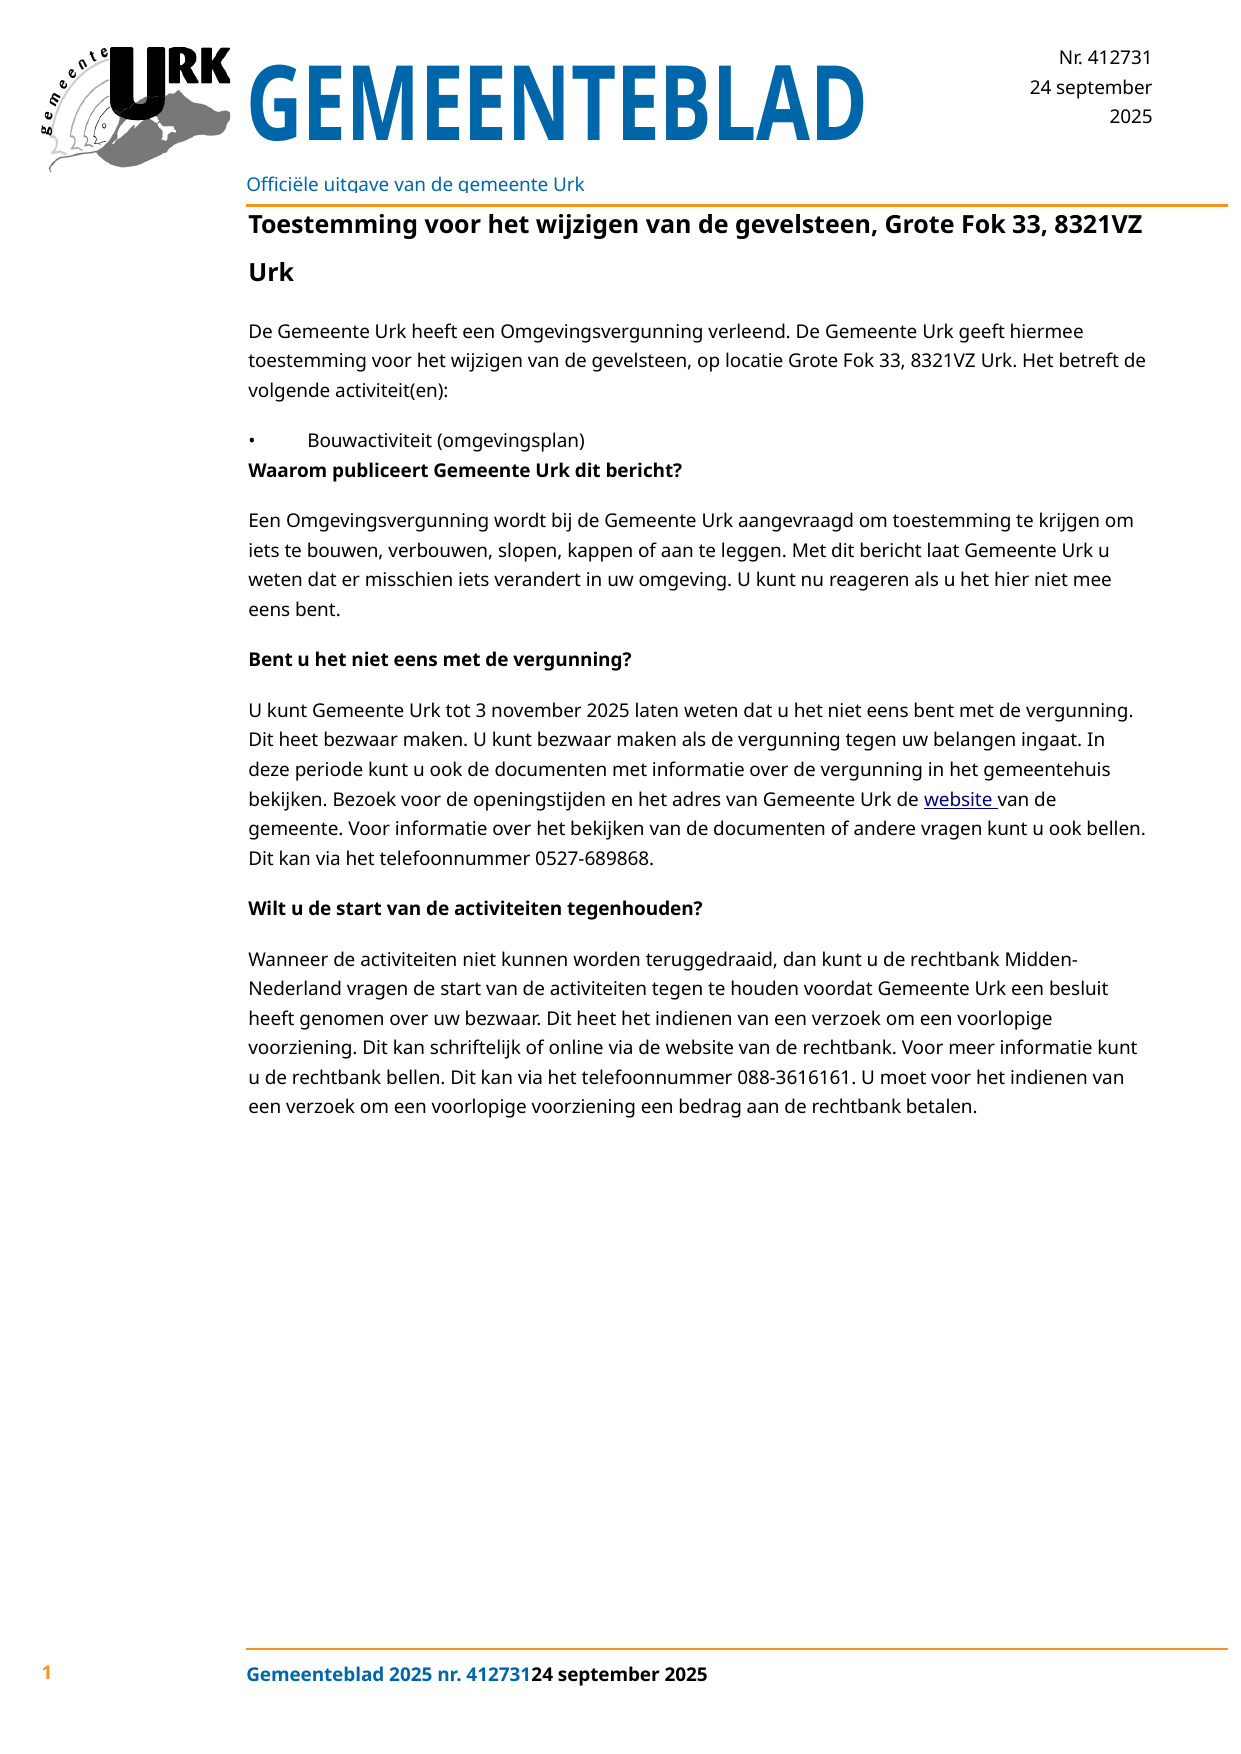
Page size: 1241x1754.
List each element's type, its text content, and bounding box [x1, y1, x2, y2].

text Wilt u de start van de activiteiten tegenhouden? [248, 895, 1152, 921]
list Bouwactiviteit (omgevingsplan) [248, 427, 1152, 453]
text Toestemming voor het wijzigen van de gevelsteen, Grote Fok 33, 8321VZ Urk [248, 207, 1152, 288]
text Wanneer de activiteiten niet kunnen worden teruggedraaid, dan kunt u de rechtbank Midden-Nederland vragen de start van de activiteiten tegen te houden voordat Gemeente Urk een besluit heeft genomen over uw bezwaar. Dit heet het indienen van een verzoek om een voorlopige voorziening. Dit kan schriftelijk of online via de website van de rechtbank. Voor meer informatie kunt u de rechtbank bellen. Dit kan via het telefoonnummer 088-3616161. U moet voor het indienen van een verzoek om een voorlopige voorziening een bedrag aan de rechtbank betalen. [248, 946, 1152, 1119]
text Bent u het niet eens met de vergunning? [248, 647, 1152, 672]
text Waarom publiceert Gemeente Urk dit bericht? [248, 457, 1152, 483]
text De Gemeente Urk heeft een Omgevingsvergunning verleend. De Gemeente Urk geeft hiermee toestemming voor het wijzigen van de gevelsteen, op locatie Grote Fok 33, 8321VZ Urk. Het betreft de volgende activiteit(en): [248, 318, 1152, 403]
picture [41, 47, 231, 172]
text Een Omgevingsvergunning wordt bij de Gemeente Urk aangevraagd om toestemming te krijgen om iets te bouwen, verbouwen, slopen, kappen of aan te leggen. Met dit bericht laat Gemeente Urk u weten dat er misschien iets verandert in uw omgeving. U kunt nu reageren als u het hier niet mee eens bent. [248, 507, 1152, 622]
text U kunt Gemeente Urk tot 3 november 2025 laten weten dat u het niet eens bent met de vergunning. Dit heet bezwaar maken. U kunt bezwaar maken als de vergunning tegen uw belangen ingaat. In deze periode kunt u ook de documenten met informatie over de vergunning in het gemeentehuis bekijken. Bezoek voor de openingstijden en het adres van Gemeente Urk de website van de gemeente. Voor informatie over het bekijken van de documenten of andere vragen kunt u ook bellen. Dit kan via het telefoonnummer 0527-689868. [248, 697, 1152, 871]
